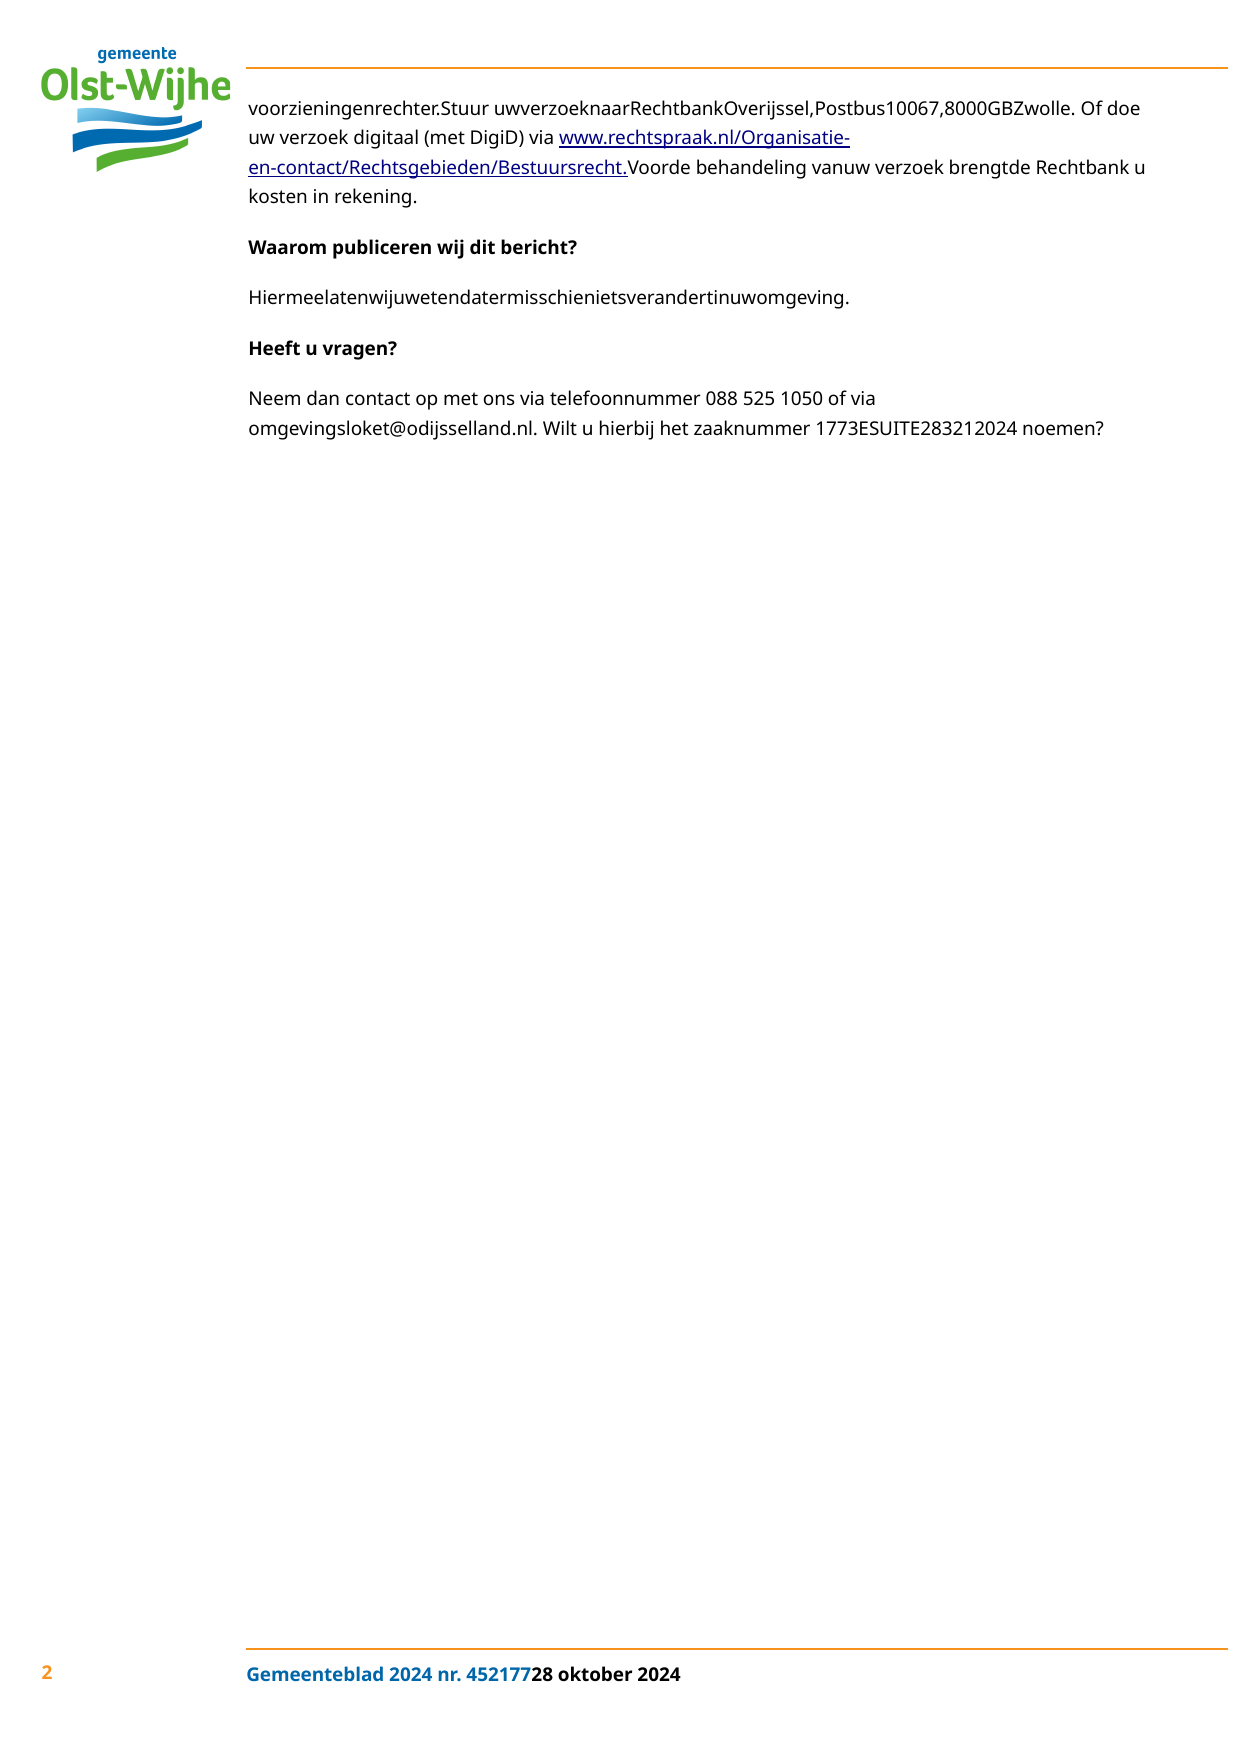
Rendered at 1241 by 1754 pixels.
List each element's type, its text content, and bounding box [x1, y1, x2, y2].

text Waarom publiceren wij dit bericht? [248, 234, 1152, 260]
text Neem dan contact op met ons via telefoonnummer 088 525 1050 of via omgevingsloket@odijsselland.nl. Wilt u hierbij het zaaknummer 1773ESUITE283212024 noemen? [248, 385, 1152, 441]
picture [41, 47, 231, 172]
text voorzieningenrechter.Stuur uwverzoeknaarRechtbankOverijssel,Postbus10067,8000GBZwolle. Of doe uw verzoek digitaal (met DigiD) via www.rechtspraak.nl/Organisatie-en-contact/Rechtsgebieden/Bestuursrecht.Voorde behandeling vanuw verzoek brengtde Rechtbank u kosten in rekening. [248, 95, 1152, 209]
text Heeft u vragen? [248, 335, 1152, 361]
text Hiermeelatenwijuwetendatermisschienietsverandertinuwomgeving. [248, 284, 1152, 310]
